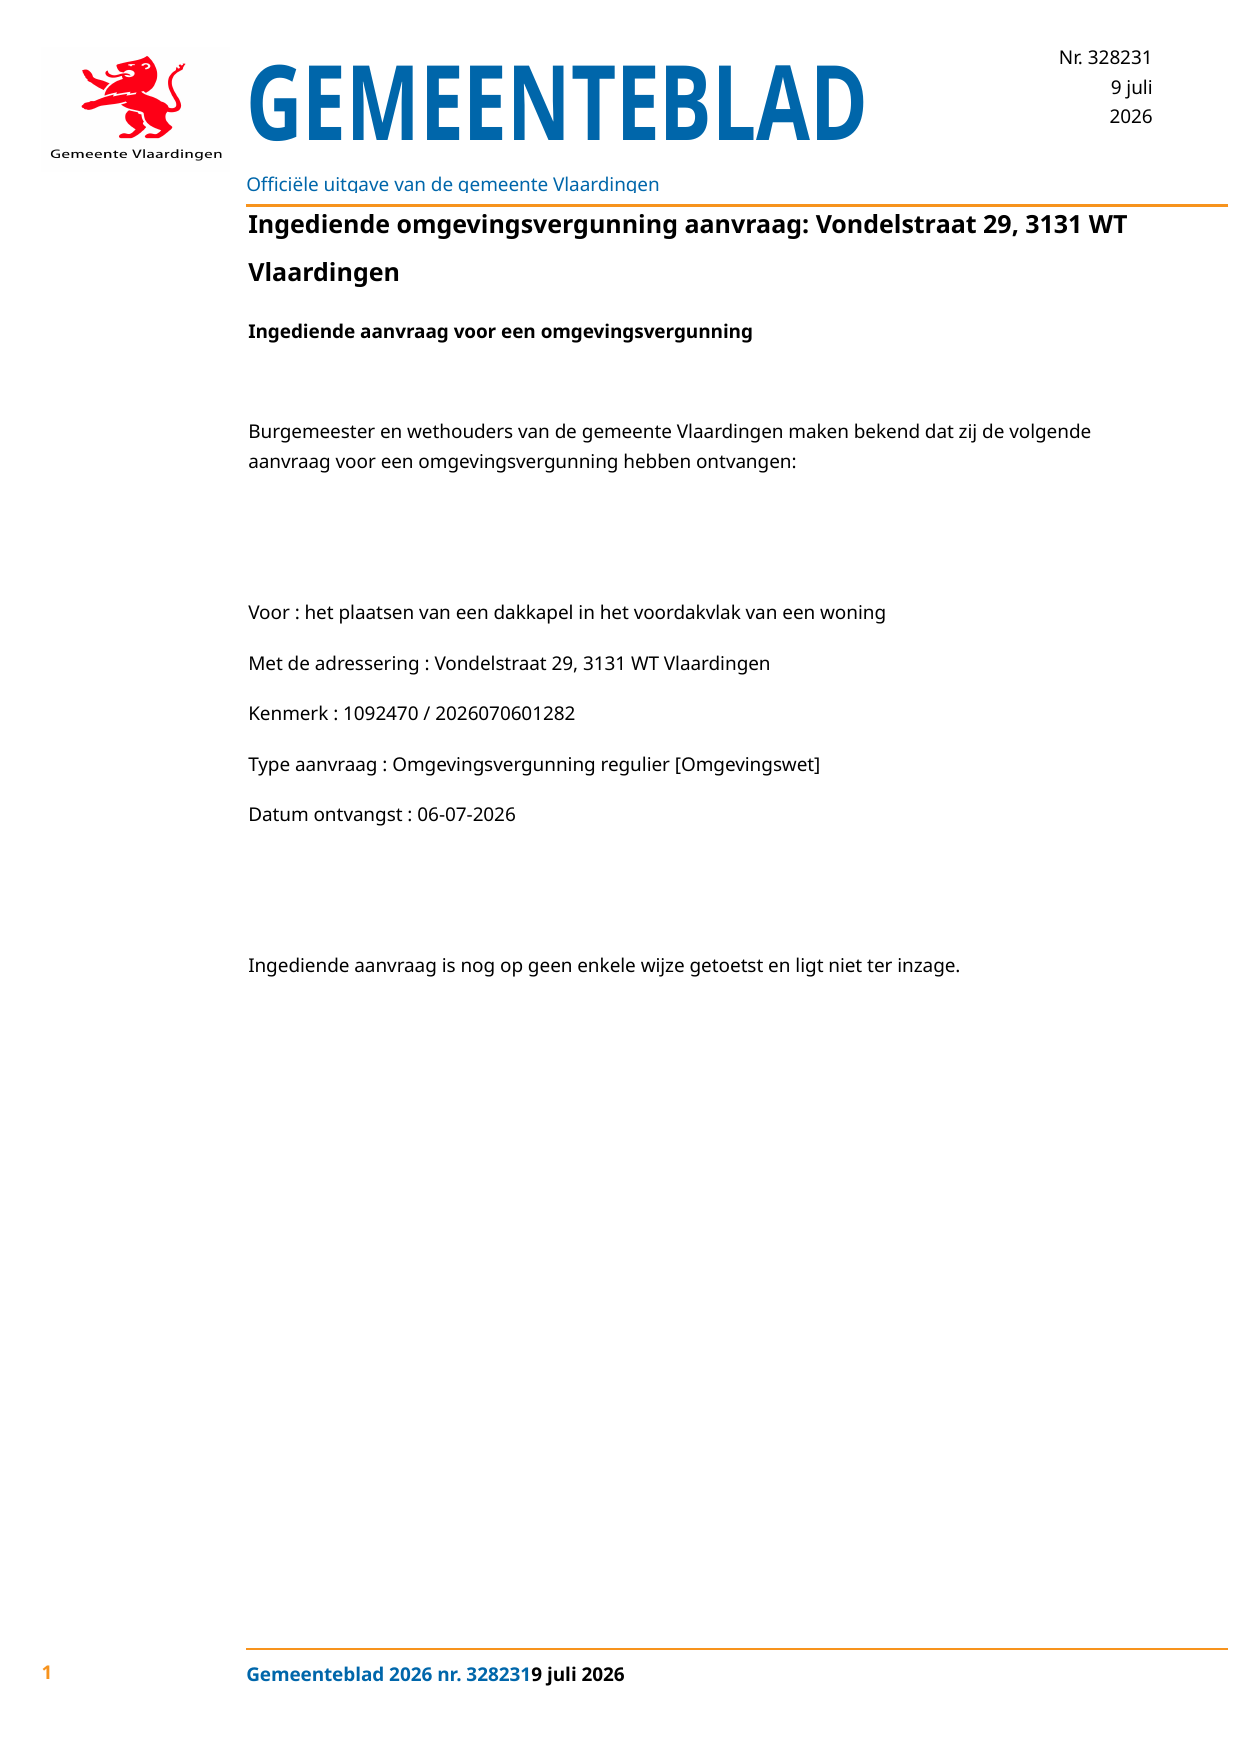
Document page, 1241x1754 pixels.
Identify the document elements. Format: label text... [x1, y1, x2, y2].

text Kenmerk : 1092470 / 2026070601282 [248, 700, 1152, 726]
text Ingediende aanvraag is nog op geen enkele wijze getoetst en ligt niet ter inzage. [248, 952, 1152, 978]
text Burgemeester en wethouders van de gemeente Vlaardingen maken bekend dat zij de volgende aanvraag voor een omgevingsvergunning hebben ontvangen: [248, 419, 1152, 474]
text Datum ontvangst : 06-07-2026 [248, 801, 1152, 827]
text Type aanvraag : Omgevingsvergunning regulier [Omgevingswet] [248, 751, 1152, 777]
text Ingediende omgevingsvergunning aanvraag: Vondelstraat 29, 3131 WT Vlaardingen [248, 207, 1152, 288]
text Ingediende aanvraag voor een omgevingsvergunning [248, 318, 1152, 344]
text Met de adressering : Vondelstraat 29, 3131 WT Vlaardingen [248, 650, 1152, 676]
picture [41, 47, 231, 172]
text Voor : het plaatsen van een dakkapel in het voordakvlak van een woning [248, 599, 1152, 625]
